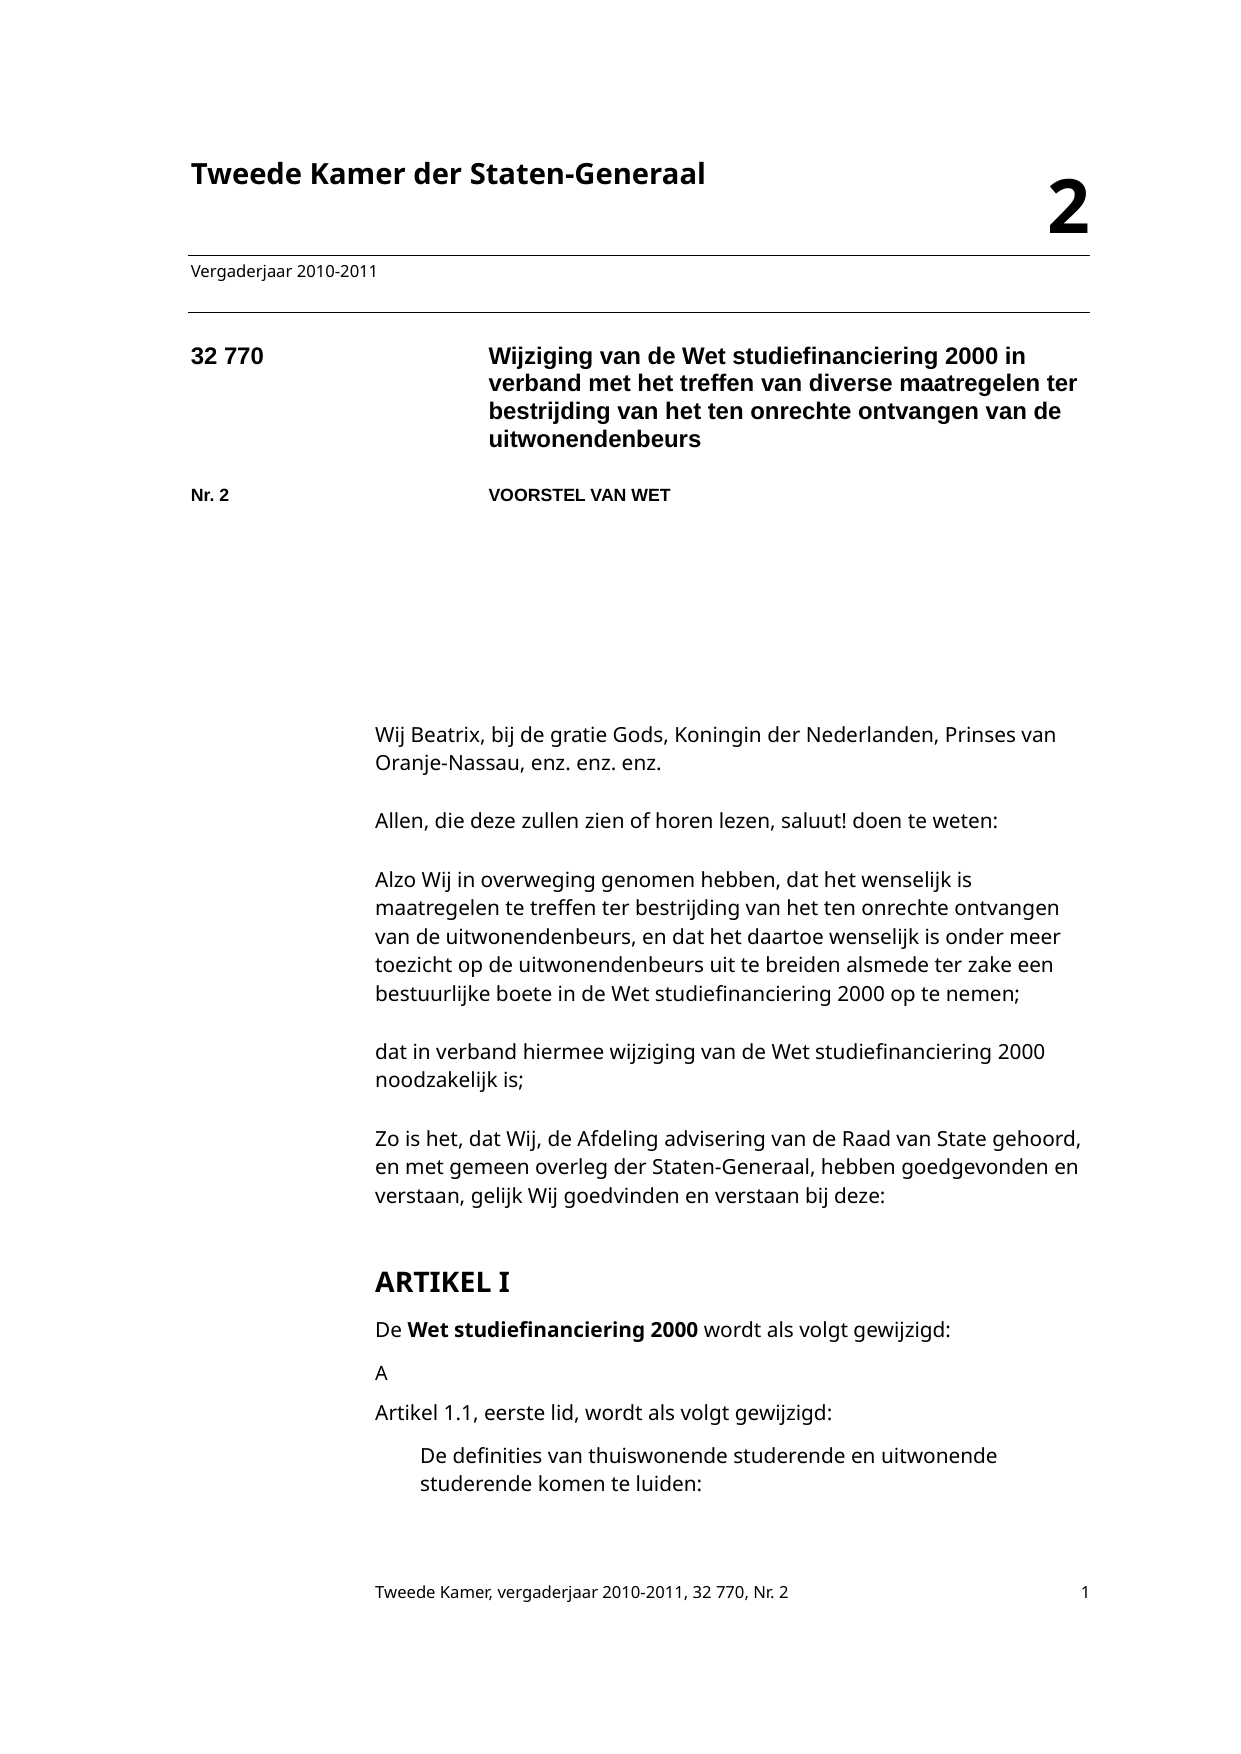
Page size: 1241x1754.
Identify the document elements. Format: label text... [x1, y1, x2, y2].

text De Wet studiefinanciering 2000 wordt als volgt gewijzigd: [375, 1316, 1090, 1344]
text Allen, die deze zullen zien of horen lezen, saluut! doen te weten: [375, 807, 1090, 835]
text De definities van thuiswonende studerende en uitwonende studerende komen te luiden: [420, 1441, 1090, 1498]
table_cell 32 770 [188, 339, 485, 482]
table_cell [485, 256, 1090, 312]
table_header Tweede Kamer der Staten-Generaal [188, 150, 909, 255]
text Artikel 1.1, eerste lid, wordt als volgt gewijzigd: [375, 1398, 1090, 1426]
table_cell Nr. 2 [188, 482, 485, 601]
table_cell VOORSTEL VAN WET [485, 482, 1090, 601]
subtitle ARTIKEL I [375, 1262, 1090, 1301]
text dat in verband hiermee wijziging van de Wet studiefinanciering 2000 noodzakelijk is; [375, 1037, 1090, 1094]
text Wij Beatrix, bij de gratie Gods, Koningin der Nederlanden, Prinses van Oranje-Nassau, enz. enz. enz. [375, 720, 1090, 777]
table_cell Wijziging van de Wet studiefinanciering 2000 in verband met het treffen van diverse maatregelen ter bestrijding van het ten onrechte ontvangen van de uitwonendenbeurs [485, 339, 1090, 482]
table_cell Vergaderjaar 2010-2011 [188, 256, 485, 312]
text Zo is het, dat Wij, de Afdeling advisering van de Raad van State gehoord, en met gemeen overleg der Staten-Generaal, hebben goedgevonden en verstaan, gelijk Wij goedvinden en verstaan bij deze: [375, 1124, 1090, 1209]
table_header 2 [910, 150, 1090, 255]
text Alzo Wij in overweging genomen hebben, dat het wenselijk is maatregelen te treffen ter bestrijding van het ten onrechte ontvangen van de uitwonendenbeurs, en dat het daartoe wenselijk is onder meer toezicht op de uitwonendenbeurs uit te breiden alsmede ter zake een bestuurlijke boete in de Wet studiefinanciering 2000 op te nemen; [375, 865, 1090, 1007]
table_cell [188, 313, 485, 339]
table_cell [485, 313, 1090, 339]
text A [375, 1359, 1090, 1386]
